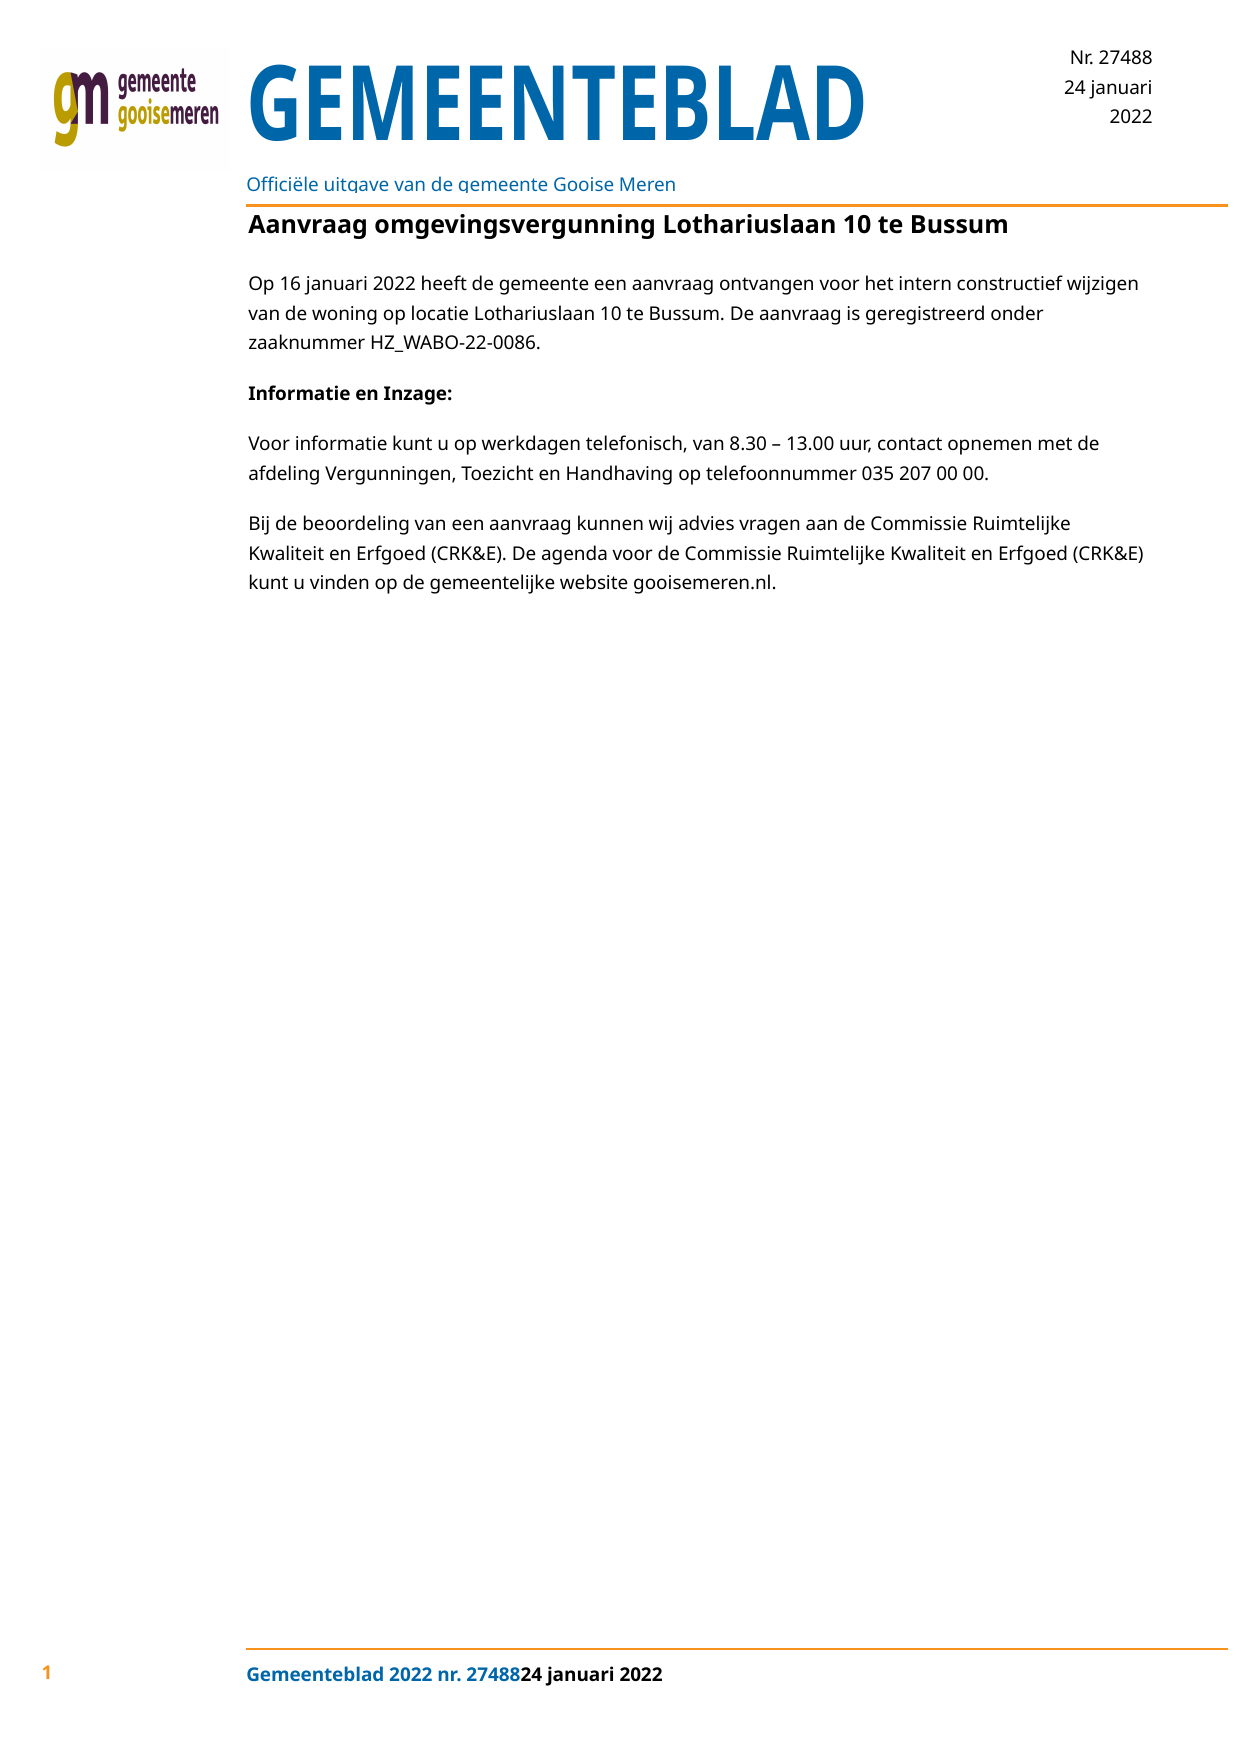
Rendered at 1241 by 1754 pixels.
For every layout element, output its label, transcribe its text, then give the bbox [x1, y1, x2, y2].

text Bij de beoordeling van een aanvraag kunnen wij advies vragen aan de Commissie Ruimtelijke Kwaliteit en Erfgoed (CRK&E). De agenda voor de Commissie Ruimtelijke Kwaliteit en Erfgoed (CRK&E) kunt u vinden op de gemeentelijke website gooisemeren.nl. [248, 510, 1152, 595]
text Op 16 januari 2022 heeft de gemeente een aanvraag ontvangen voor het intern constructief wijzigen van de woning op locatie Lothariuslaan 10 te Bussum. De aanvraag is geregistreerd onder zaaknummer HZ_WABO-22-0086. [248, 270, 1152, 355]
text Aanvraag omgevingsvergunning Lothariuslaan 10 te Bussum [248, 207, 1152, 241]
text Informatie en Inzage: [248, 380, 1152, 406]
text Voor informatie kunt u op werkdagen telefonisch, van 8.30 – 13.00 uur, contact opnemen met de afdeling Vergunningen, Toezicht en Handhaving op telefoonnummer 035 207 00 00. [248, 430, 1152, 486]
picture [41, 47, 231, 172]
